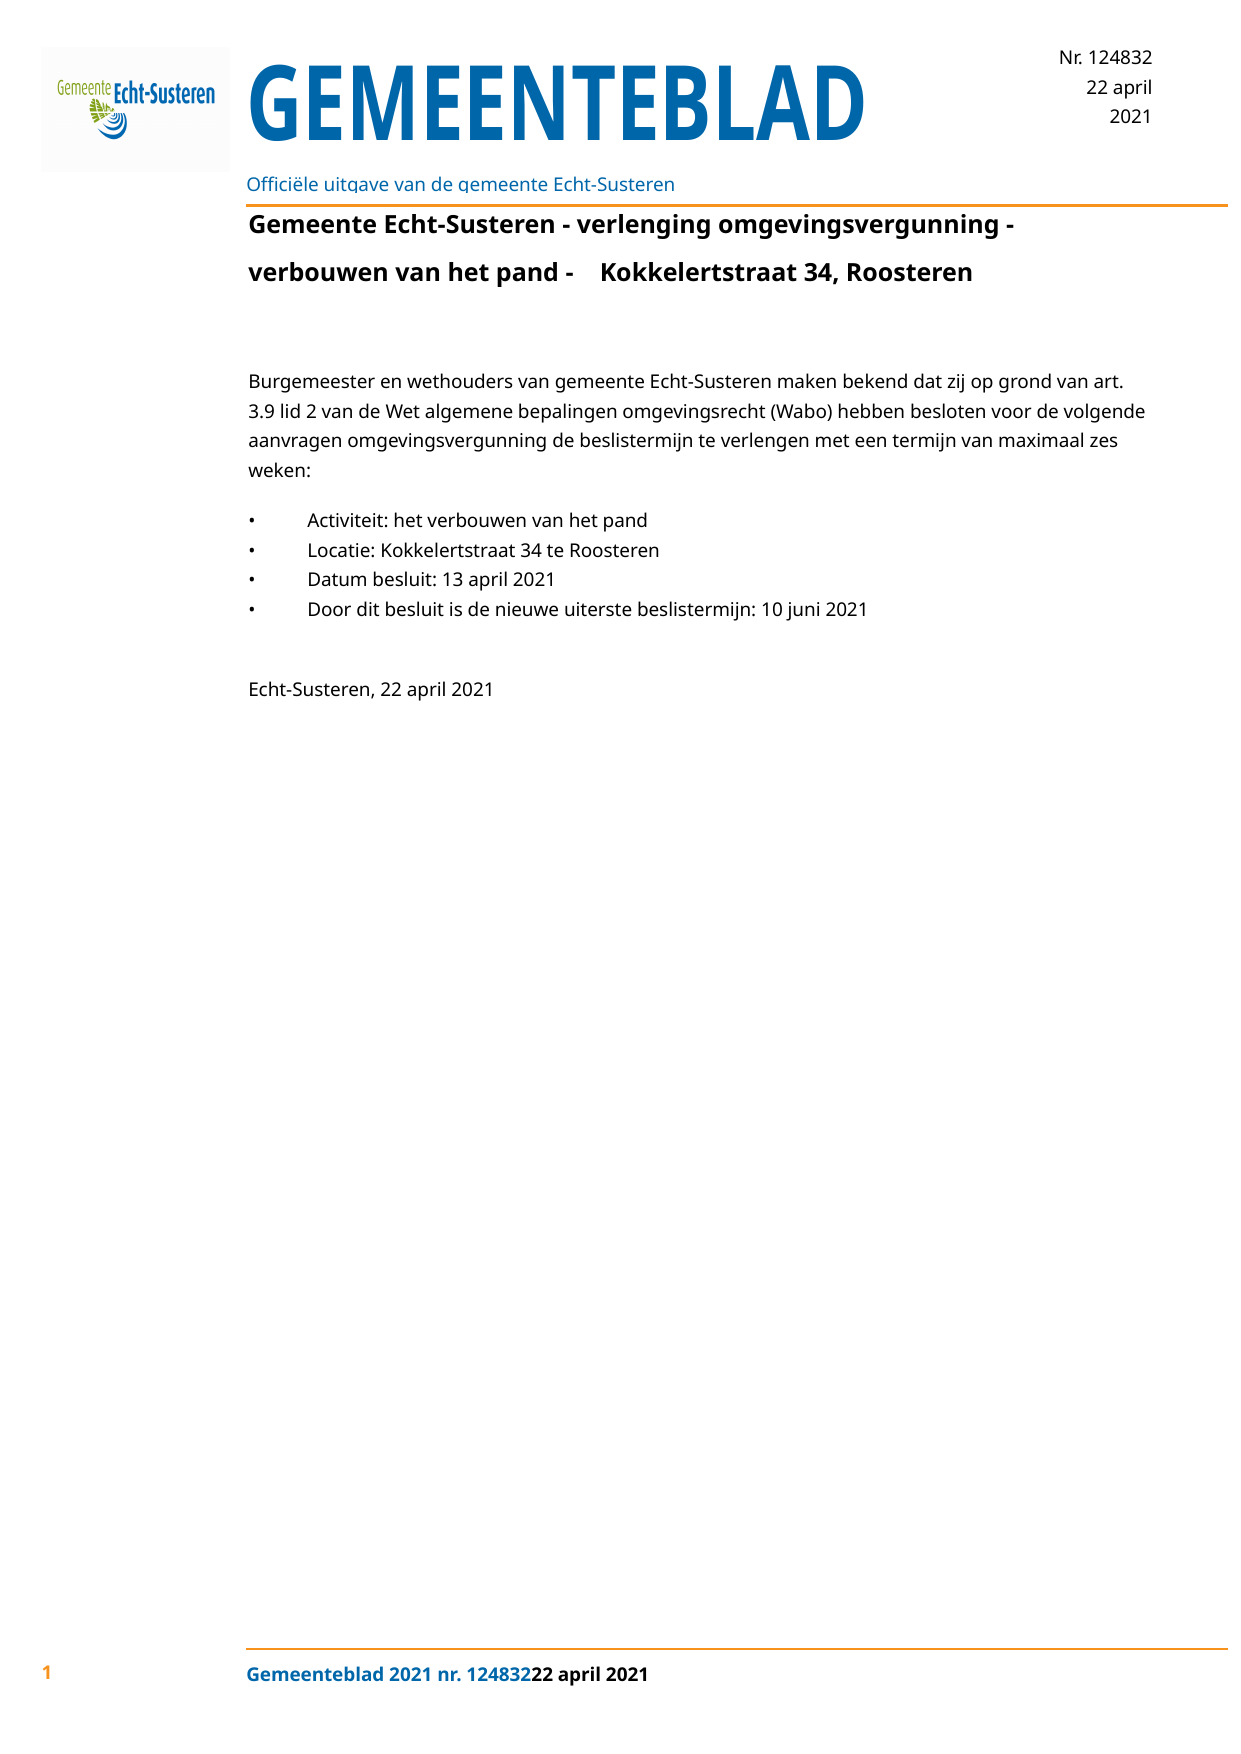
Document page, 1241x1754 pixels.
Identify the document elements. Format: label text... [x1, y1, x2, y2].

list Door dit besluit is de nieuwe uiterste beslistermijn: 10 juni 2021 [248, 596, 1152, 622]
list Locatie: Kokkelertstraat 34 te Roosteren [248, 537, 1152, 563]
list Datum besluit: 13 april 2021 [248, 567, 1152, 592]
text Gemeente Echt-Susteren - verlenging omgevingsvergunning - verbouwen van het pand - Kokkelertstraat 34, Roosteren [248, 207, 1152, 288]
list Activiteit: het verbouwen van het pand [248, 507, 1152, 533]
picture [41, 47, 231, 172]
text Echt-Susteren, 22 april 2021 [248, 676, 1152, 702]
text Burgemeester en wethouders van gemeente Echt-Susteren maken bekend dat zij op grond van art. 3.9 lid 2 van de Wet algemene bepalingen omgevingsrecht (Wabo) hebben besloten voor de volgende aanvragen omgevingsvergunning de beslistermijn te verlengen met een termijn van maximaal zes weken: [248, 368, 1152, 483]
